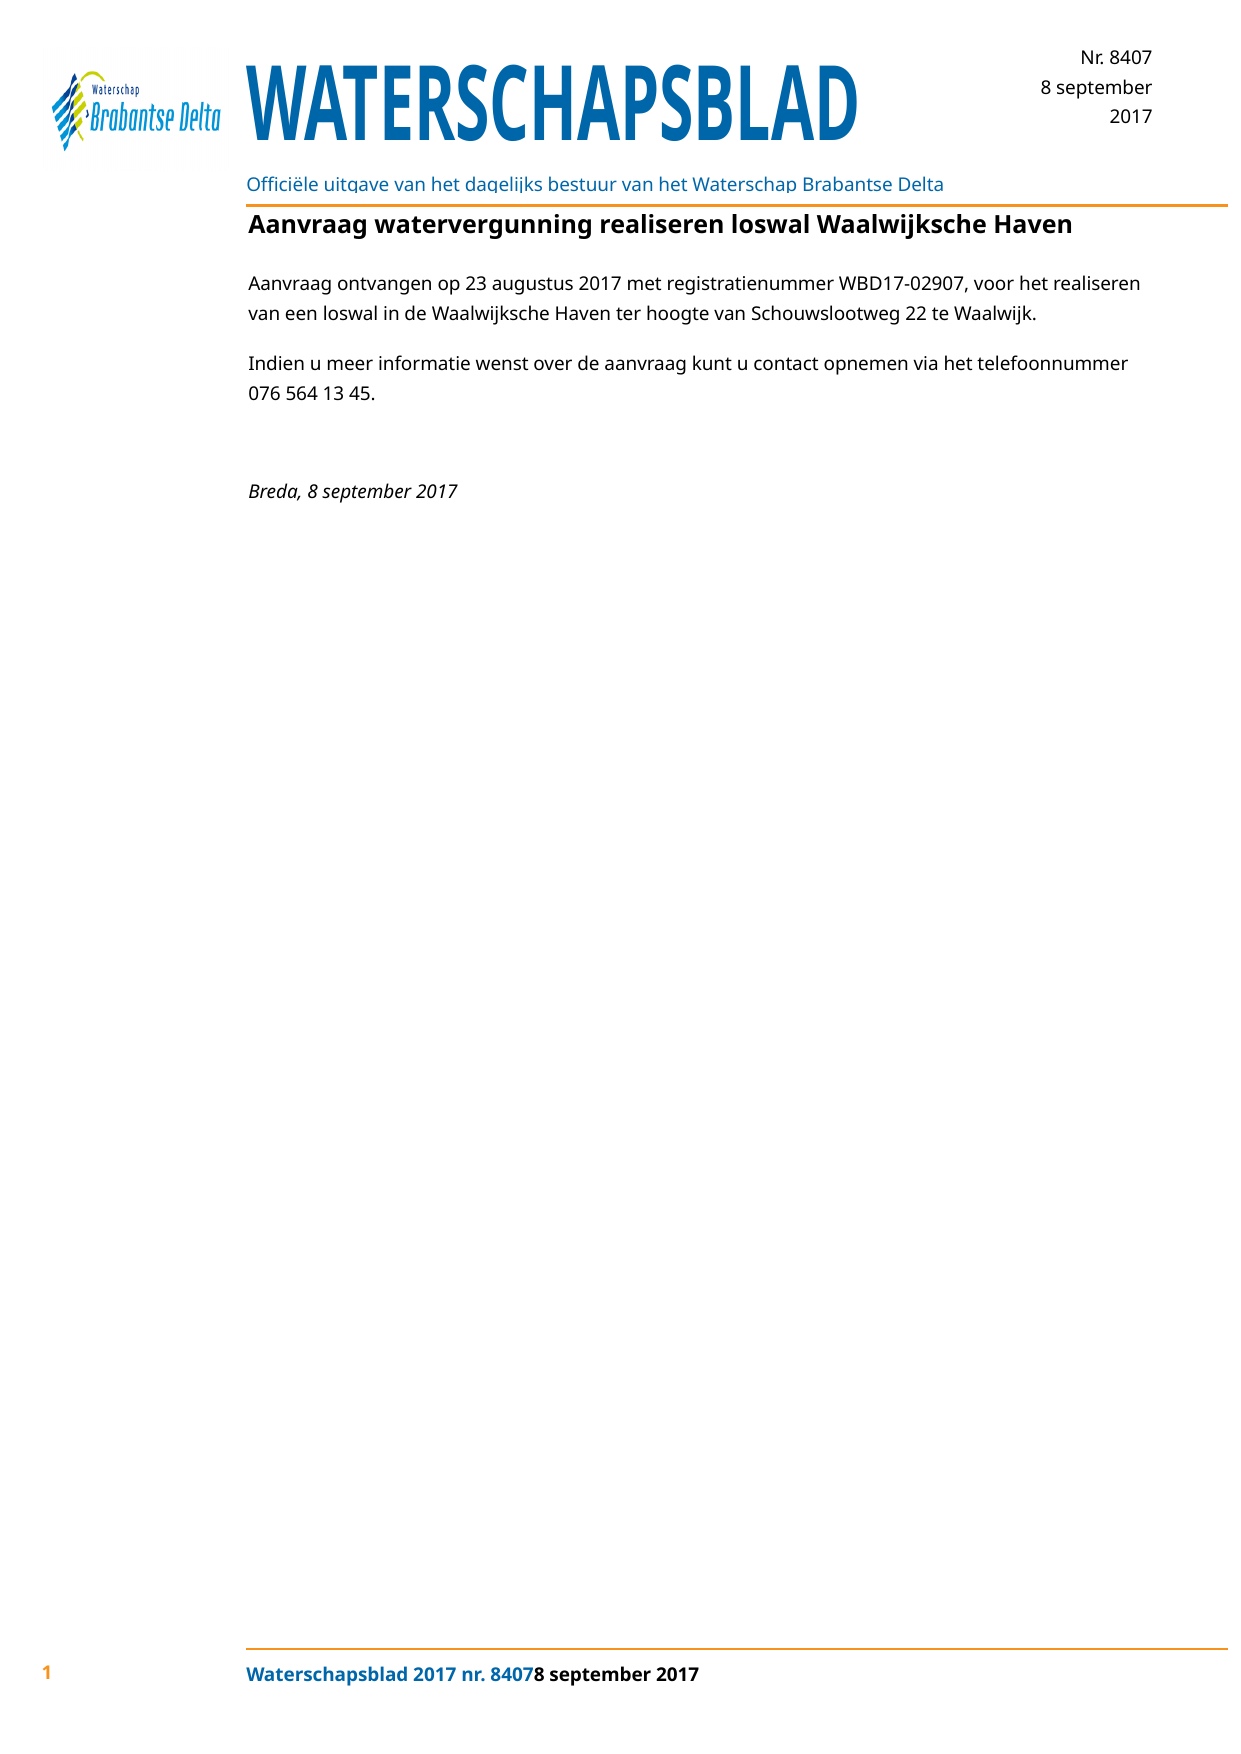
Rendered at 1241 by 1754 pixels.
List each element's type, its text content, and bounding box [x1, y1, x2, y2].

text Breda, 8 september 2017 [248, 478, 1152, 504]
text Aanvraag watervergunning realiseren loswal Waalwijksche Haven [248, 207, 1152, 241]
text Aanvraag ontvangen op 23 augustus 2017 met registratienummer WBD17-02907, voor het realiseren van een loswal in de Waalwijksche Haven ter hoogte van Schouwslootweg 22 te Waalwijk. [248, 270, 1152, 326]
text Indien u meer informatie wenst over de aanvraag kunt u contact opnemen via het telefoonnummer 076 564 13 45. [248, 350, 1152, 406]
picture [41, 47, 231, 172]
